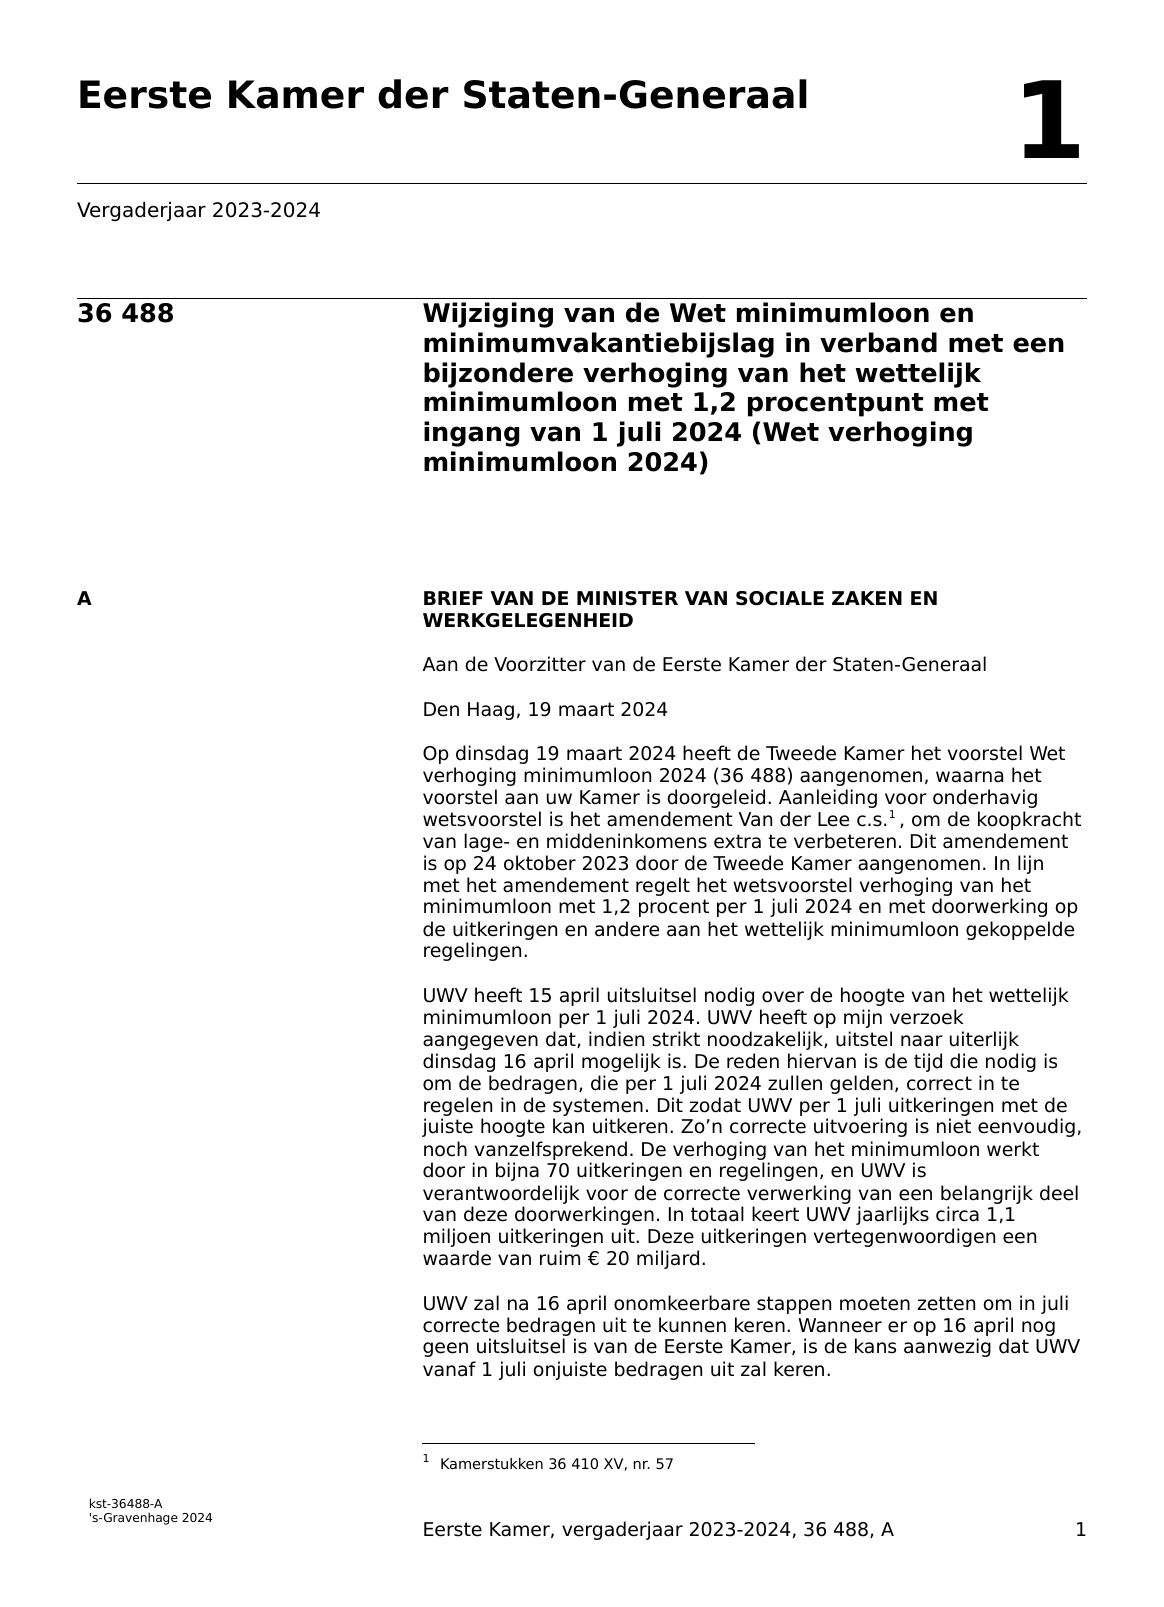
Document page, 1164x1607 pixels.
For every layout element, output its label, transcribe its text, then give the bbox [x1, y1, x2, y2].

table_cell Vergaderjaar 2023-2024 [77, 184, 1087, 298]
subtitle A BRIEF VAN DE MINISTER VAN SOCIALE ZAKEN EN WERKGELEGENHEID [77, 588, 1087, 632]
text 's-Gravenhage 2024 [88, 1511, 323, 1525]
table_header 1 [886, 59, 1087, 183]
text Op dinsdag 19 maart 2024 heeft de Tweede Kamer het voorstel Wet verhoging minimumloon 2024 (36 488) aangenomen, waarna het voorstel aan uw Kamer is doorgeleid. Aanleiding voor onderhavig wetsvoorstel is het amendement Van der Lee c.s., om de koopkracht van lage- en middeninkomens extra te verbeteren. Dit amendement is op 24 oktober 2023 door de Tweede Kamer aangenomen. In lijn met het amendement regelt het wetsvoorstel verhoging van het minimumloon met 1,2 procent per 1 juli 2024 en met doorwerking op de uitkeringen en andere aan het wettelijk minimumloon gekoppelde regelingen. [422, 743, 1087, 962]
text Den Haag, 19 maart 2024 [422, 698, 1087, 720]
table_header Eerste Kamer der Staten-Generaal [77, 59, 886, 183]
text Aan de Voorzitter van de Eerste Kamer der Staten-Generaal [422, 654, 1087, 676]
text kst-36488-A [88, 1497, 323, 1511]
text UWV heeft 15 april uitsluitsel nodig over de hoogte van het wettelijk minimumloon per 1 juli 2024. UWV heeft op mijn verzoek aangegeven dat, indien strikt noodzakelijk, uitstel naar uiterlijk dinsdag 16 april mogelijk is. De reden hiervan is de tijd die nodig is om de bedragen, die per 1 juli 2024 zullen gelden, correct in te regelen in de systemen. Dit zodat UWV per 1 juli uitkeringen met de juiste hoogte kan uitkeren. Zo’n correcte uitvoering is niet eenvoudig, noch vanzelfsprekend. De verhoging van het minimumloon werkt door in bijna 70 uitkeringen en regelingen, en UWV is verantwoordelijk voor de correcte verwerking van een belangrijk deel van deze doorwerkingen. In totaal keert UWV jaarlijks circa 1,1 miljoen uitkeringen uit. Deze uitkeringen vertegenwoordigen een waarde van ruim € 20 miljard. [422, 984, 1087, 1270]
subtitle 36 488 Wijziging van de Wet minimumloon en minimumvakantiebijslag in verband met een bijzondere verhoging van het wettelijk minimumloon met 1,2 procentpunt met ingang van 1 juli 2024 (Wet verhoging minimumloon 2024) [77, 299, 1087, 477]
text Kamerstukken 36 410 XV, nr. 57 [422, 1452, 1087, 1474]
text UWV zal na 16 april onomkeerbare stappen moeten zetten om in juli correcte bedragen uit te kunnen keren. Wanneer er op 16 april nog geen uitsluitsel is van de Eerste Kamer, is de kans aanwezig dat UWV vanaf 1 juli onjuiste bedragen uit zal keren. [422, 1292, 1087, 1380]
